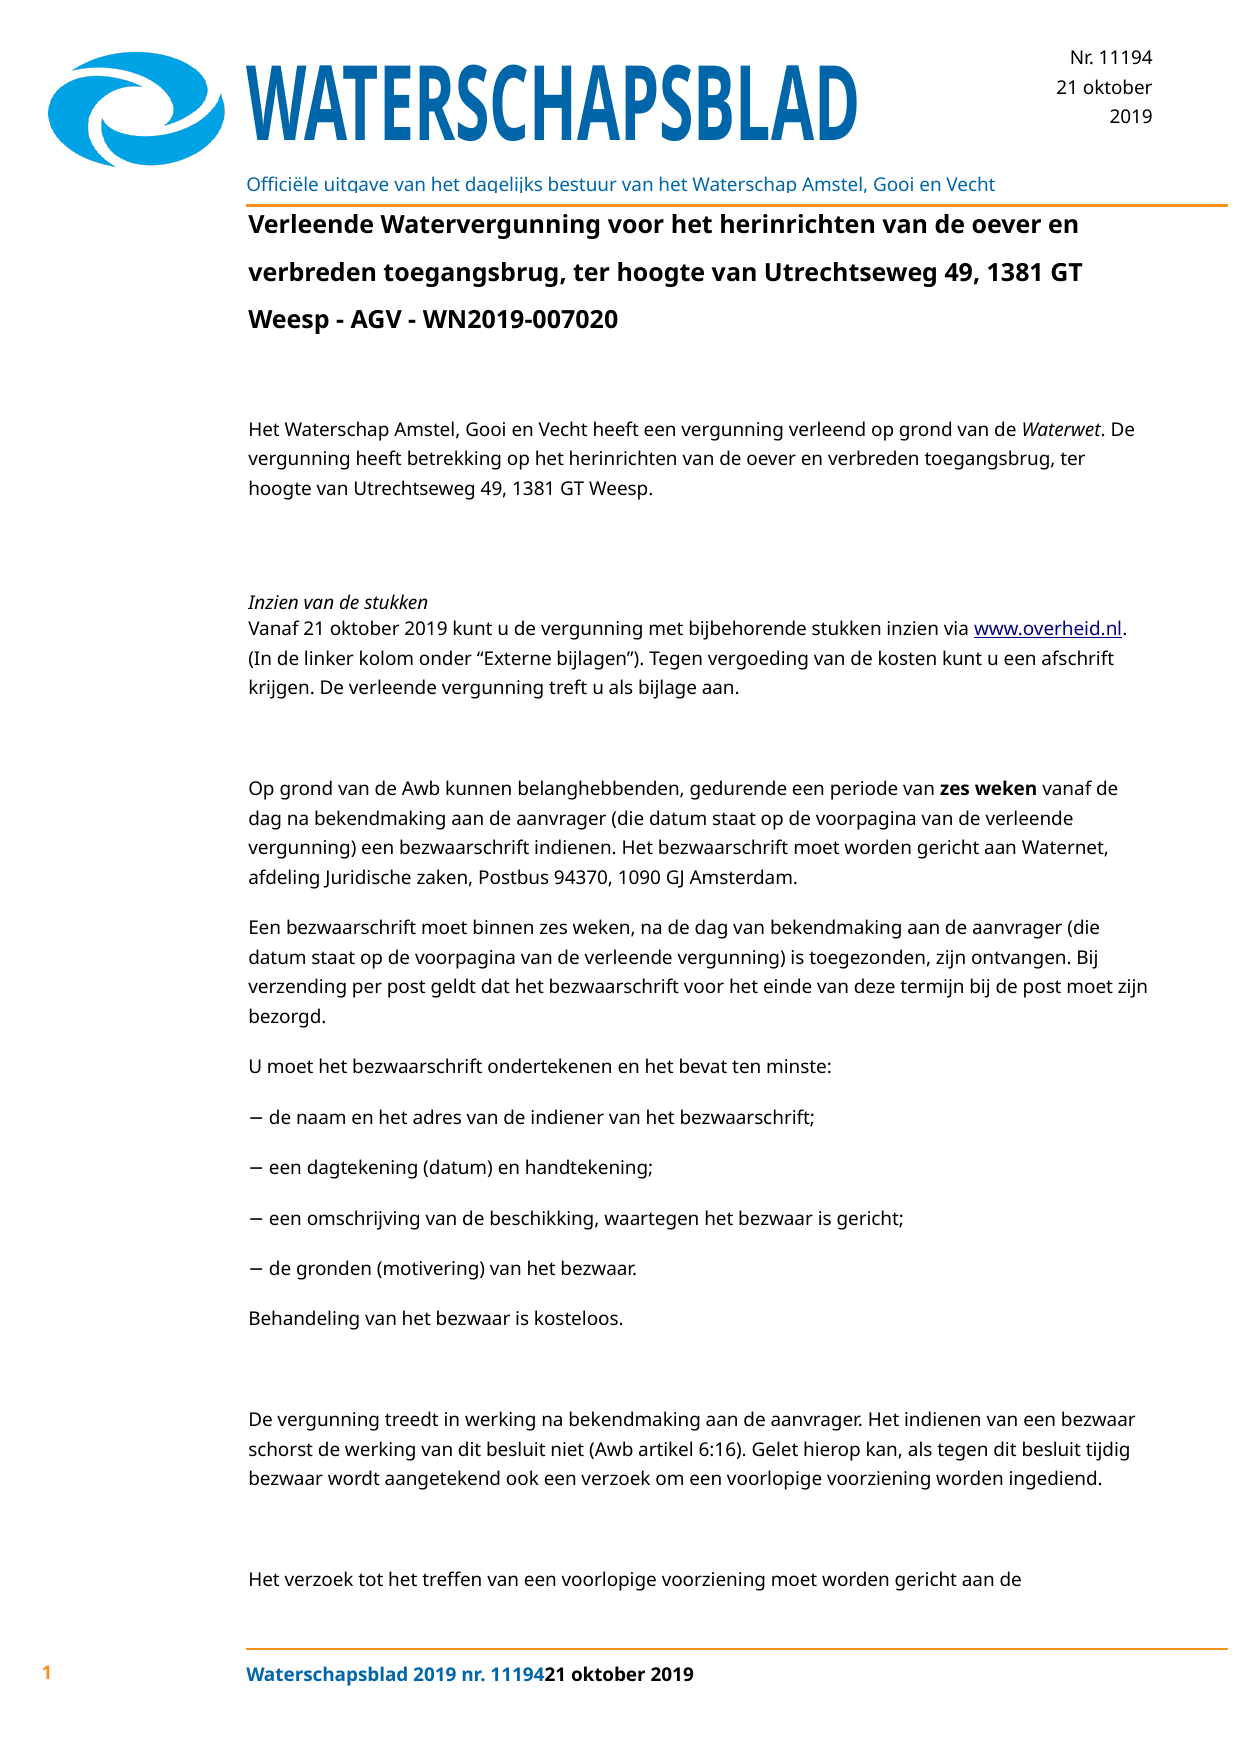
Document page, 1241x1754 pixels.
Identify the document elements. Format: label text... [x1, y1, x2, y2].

text Behandeling van het bezwaar is kosteloos. [248, 1306, 1152, 1331]
text Het verzoek tot het treffen van een voorlopige voorziening moet worden gericht aan de [248, 1566, 1152, 1592]
text De vergunning treedt in werking na bekendmaking aan de aanvrager. Het indienen van een bezwaar schorst de werking van dit besluit niet (Awb artikel 6:16). Gelet hierop kan, als tegen dit besluit tijdig bezwaar wordt aangetekend ook een verzoek om een voorlopige voorziening worden ingediend. [248, 1406, 1152, 1491]
text Inzien van de stukken [248, 589, 1152, 615]
text Op grond van de Awb kunnen belanghebbenden, gedurende een periode van zes weken vanaf de dag na bekendmaking aan de aanvrager (die datum staat op de voorpagina van de verleende vergunning) een bezwaarschrift indienen. Het bezwaarschrift moet worden gericht aan Waternet, afdeling Juridische zaken, Postbus 94370, 1090 GJ Amsterdam. [248, 775, 1152, 890]
text − een dagtekening (datum) en handtekening; [248, 1154, 1152, 1180]
text − de naam en het adres van de indiener van het bezwaarschrift; [248, 1104, 1152, 1130]
text − de gronden (motivering) van het bezwaar. [248, 1255, 1152, 1281]
text − een omschrijving van de beschikking, waartegen het bezwaar is gericht; [248, 1205, 1152, 1231]
picture [41, 47, 231, 172]
text Verleende Watervergunning voor het herinrichten van de oever en verbreden toegangsbrug, ter hoogte van Utrechtseweg 49, 1381 GT Weesp - AGV - WN2019-007020 [248, 207, 1152, 336]
text Het Waterschap Amstel, Gooi en Vecht heeft een vergunning verleend op grond van de Waterwet. De vergunning heeft betrekking op het herinrichten van de oever en verbreden toegangsbrug, ter hoogte van Utrechtseweg 49, 1381 GT Weesp. [248, 416, 1152, 501]
text Vanaf 21 oktober 2019 kunt u de vergunning met bijbehorende stukken inzien via www.overheid.nl. (In de linker kolom onder “Externe bijlagen”). Tegen vergoeding van de kosten kunt u een afschrift krijgen. De verleende vergunning treft u als bijlage aan. [248, 615, 1152, 700]
text U moet het bezwaarschrift ondertekenen en het bevat ten minste: [248, 1053, 1152, 1079]
text Een bezwaarschrift moet binnen zes weken, na de dag van bekendmaking aan de aanvrager (die datum staat op de voorpagina van de verleende vergunning) is toegezonden, zijn ontvangen. Bij verzending per post geldt dat het bezwaarschrift voor het einde van deze termijn bij de post moet zijn bezorgd. [248, 914, 1152, 1029]
